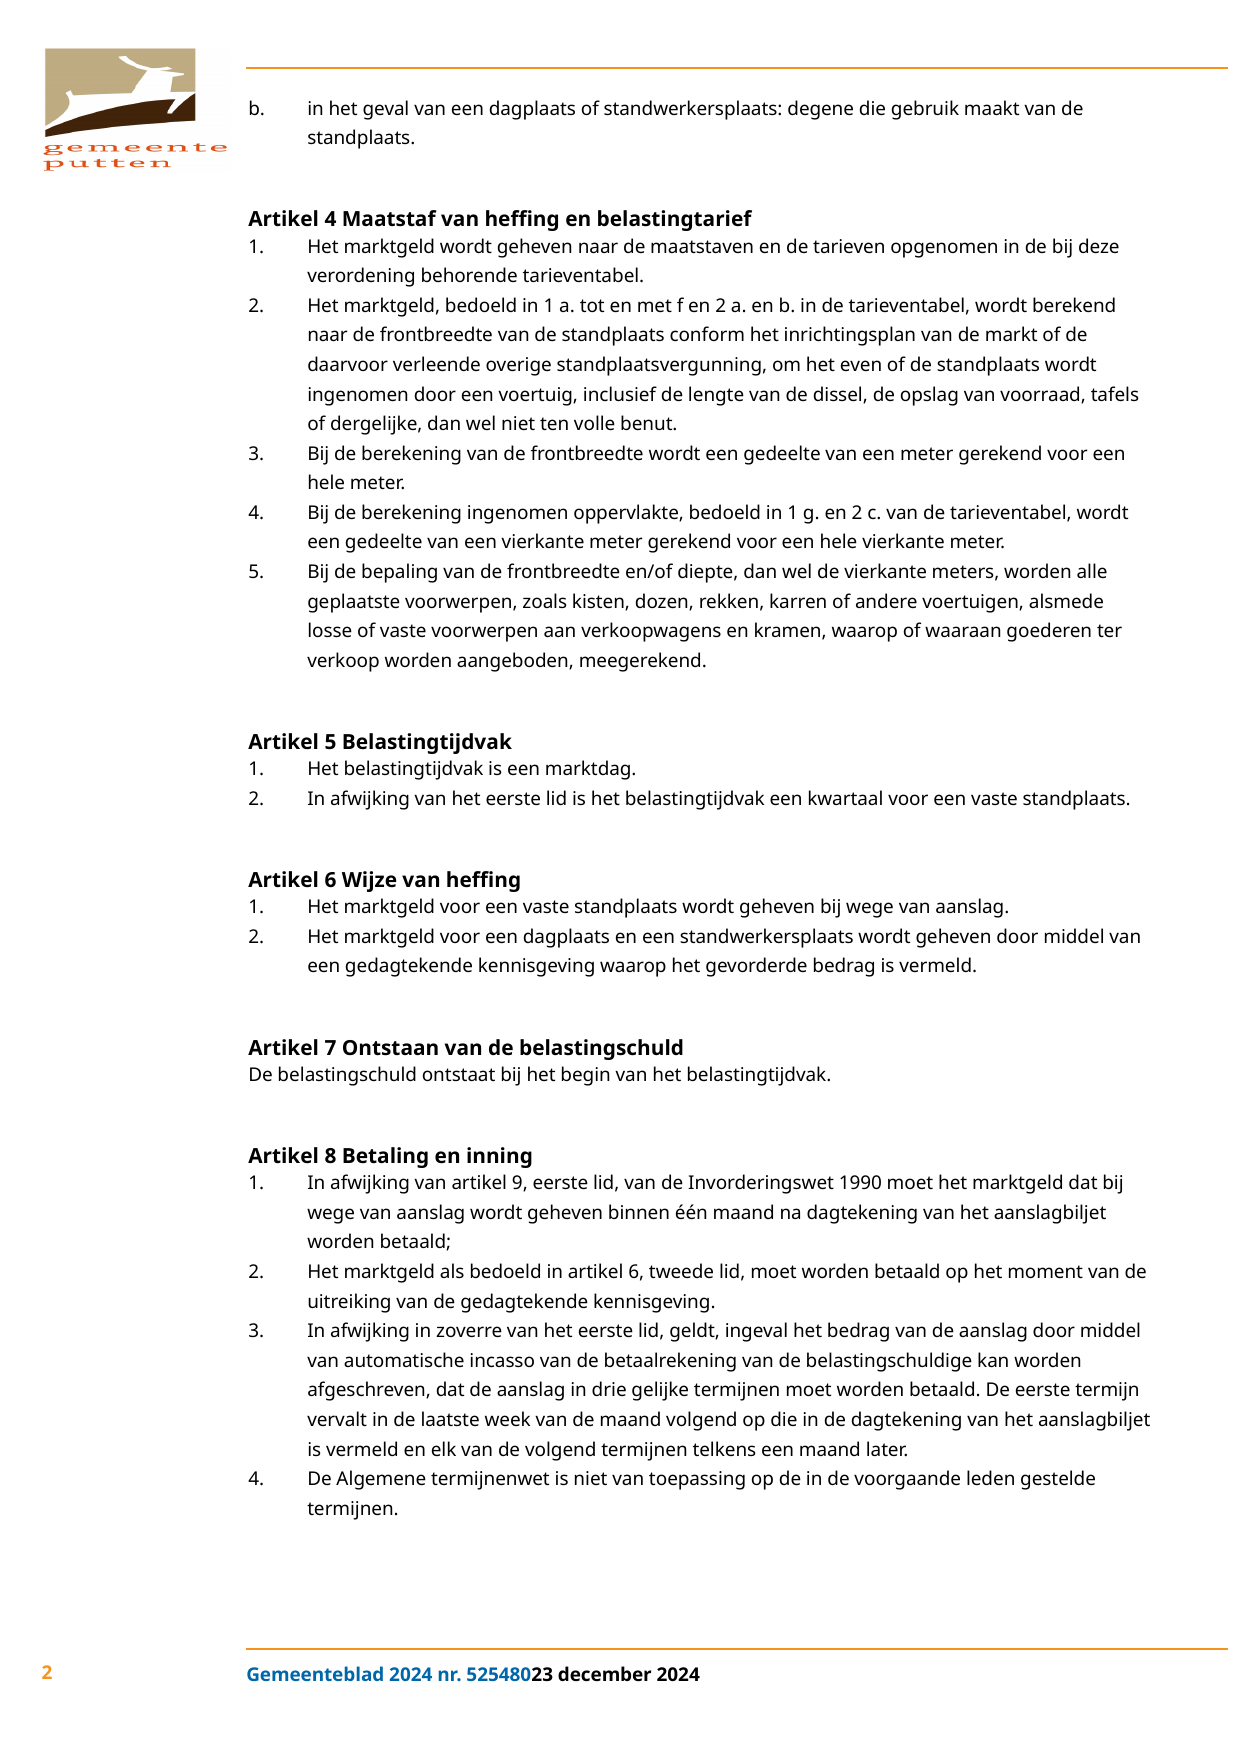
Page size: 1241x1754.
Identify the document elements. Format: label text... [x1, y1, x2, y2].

list Het marktgeld voor een vaste standplaats wordt geheven bij wege van aanslag. [248, 893, 1152, 919]
list In afwijking van artikel 9, eerste lid, van de Invorderingswet 1990 moet het marktgeld dat bij wege van aanslag wordt geheven binnen één maand na dagtekening van het aanslagbiljet worden betaald; [248, 1169, 1152, 1254]
text Artikel 5 Belastingtijdvak [248, 727, 1152, 755]
text Artikel 4 Maatstaf van heffing en belastingtarief [248, 204, 1152, 233]
text Artikel 7 Ontstaan van de belastingschuld [248, 1033, 1152, 1061]
picture [41, 47, 231, 172]
list Bij de bepaling van de frontbreedte en/of diepte, dan wel de vierkante meters, worden alle geplaatste voorwerpen, zoals kisten, dozen, rekken, karren of andere voertuigen, alsmede losse of vaste voorwerpen aan verkoopwagens en kramen, waarop of waaraan goederen ter verkoop worden aangeboden, meegerekend. [248, 558, 1152, 673]
list Het marktgeld voor een dagplaats en een standwerkersplaats wordt geheven door middel van een gedagtekende kennisgeving waarop het gevorderde bedrag is vermeld. [248, 923, 1152, 978]
list Het marktgeld als bedoeld in artikel 6, tweede lid, moet worden betaald op het moment van de uitreiking van de gedagtekende kennisgeving. [248, 1258, 1152, 1313]
text Artikel 6 Wijze van heffing [248, 865, 1152, 893]
list Het belastingtijdvak is een marktdag. [248, 755, 1152, 781]
list In afwijking in zoverre van het eerste lid, geldt, ingeval het bedrag van de aanslag door middel van automatische incasso van de betaalrekening van de belastingschuldige kan worden afgeschreven, dat de aanslag in drie gelijke termijnen moet worden betaald. De eerste termijn vervalt in de laatste week van de maand volgend op die in de dagtekening van het aanslagbiljet is vermeld en elk van de volgend termijnen telkens een maand later. [248, 1317, 1152, 1461]
list Het marktgeld wordt geheven naar de maatstaven en de tarieven opgenomen in de bij deze verordening behorende tarieventabel. [248, 233, 1152, 288]
list in het geval van een dagplaats of standwerkersplaats: degene die gebruik maakt van de standplaats. [248, 95, 1152, 150]
text De belastingschuld ontstaat bij het begin van het belastingtijdvak. [248, 1061, 1152, 1087]
list In afwijking van het eerste lid is het belastingtijdvak een kwartaal voor een vaste standplaats. [248, 785, 1152, 811]
list De Algemene termijnenwet is niet van toepassing op de in de voorgaande leden gestelde termijnen. [248, 1465, 1152, 1521]
list Het marktgeld, bedoeld in 1 a. tot en met f en 2 a. en b. in de tarieventabel, wordt berekend naar de frontbreedte van de standplaats conform het inrichtingsplan van de markt of de daarvoor verleende overige standplaatsvergunning, om het even of de standplaats wordt ingenomen door een voertuig, inclusief de lengte van de dissel, de opslag van voorraad, tafels of dergelijke, dan wel niet ten volle benut. [248, 292, 1152, 436]
text Artikel 8 Betaling en inning [248, 1141, 1152, 1169]
list Bij de berekening van de frontbreedte wordt een gedeelte van een meter gerekend voor een hele meter. [248, 440, 1152, 495]
list Bij de berekening ingenomen oppervlakte, bedoeld in 1 g. en 2 c. van de tarieventabel, wordt een gedeelte van een vierkante meter gerekend voor een hele vierkante meter. [248, 499, 1152, 554]
